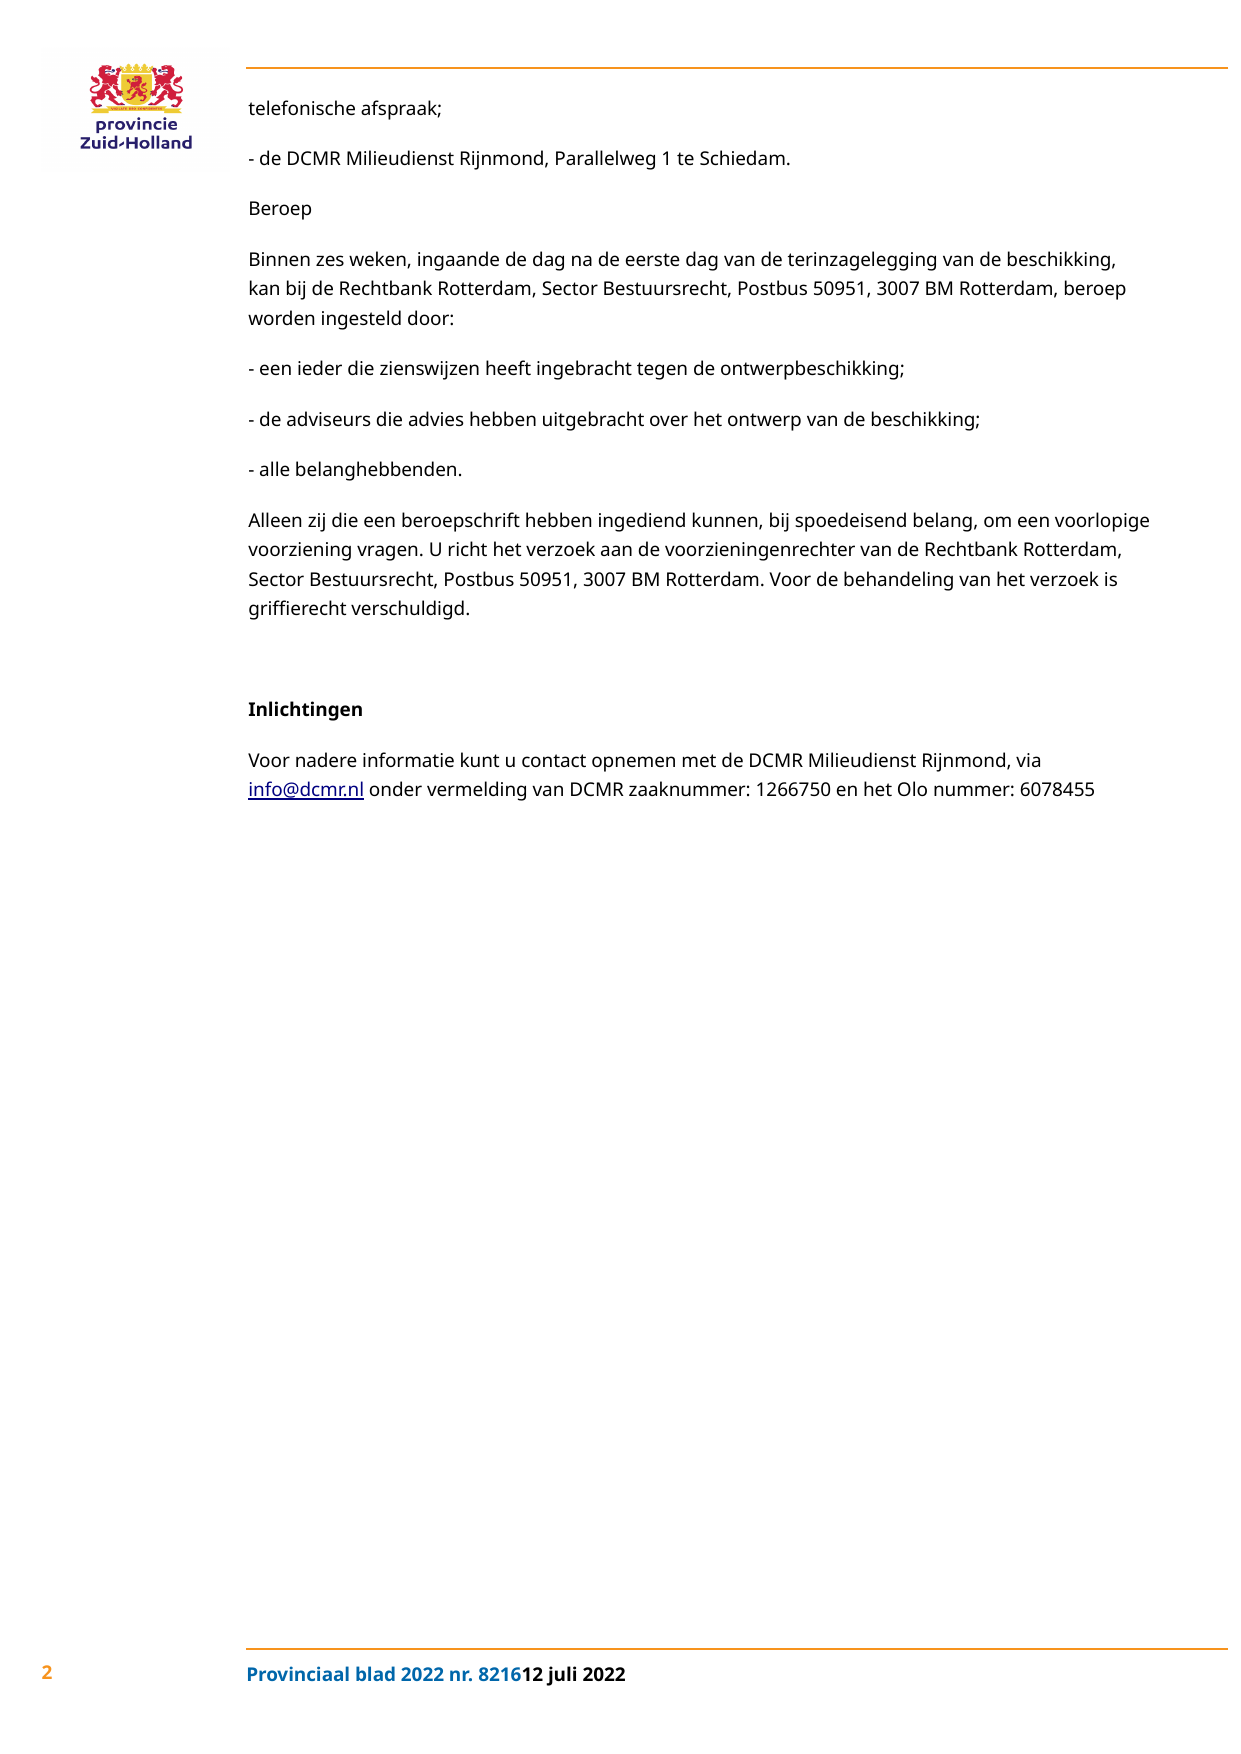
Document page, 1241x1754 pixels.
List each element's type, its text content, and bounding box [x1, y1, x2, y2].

text Binnen zes weken, ingaande de dag na de eerste dag van de terinzagelegging van de beschikking, kan bij de Rechtbank Rotterdam, Sector Bestuursrecht, Postbus 50951, 3007 BM Rotterdam, beroep worden ingesteld door: [248, 246, 1152, 331]
text Voor nadere informatie kunt u contact opnemen met de DCMR Milieudienst Rijnmond, via info@dcmr.nl onder vermelding van DCMR zaaknummer: 1266750 en het Olo nummer: 6078455 [248, 747, 1152, 802]
text Inlichtingen [248, 696, 1152, 722]
text Alleen zij die een beroepschrift hebben ingediend kunnen, bij spoedeisend belang, om een voorlopige voorziening vragen. U richt het verzoek aan de voorzieningenrechter van de Rechtbank Rotterdam, Sector Bestuursrecht, Postbus 50951, 3007 BM Rotterdam. Voor de behandeling van het verzoek is griffierecht verschuldigd. [248, 507, 1152, 621]
picture [41, 47, 231, 172]
text telefonische afspraak; [248, 95, 1152, 121]
text Beroep [248, 196, 1152, 221]
text - de DCMR Milieudienst Rijnmond, Parallelweg 1 te Schiedam. [248, 145, 1152, 171]
text - alle belanghebbenden. [248, 456, 1152, 482]
text - de adviseurs die advies hebben uitgebracht over het ontwerp van de beschikking; [248, 406, 1152, 432]
text - een ieder die zienswijzen heeft ingebracht tegen de ontwerpbeschikking; [248, 356, 1152, 381]
